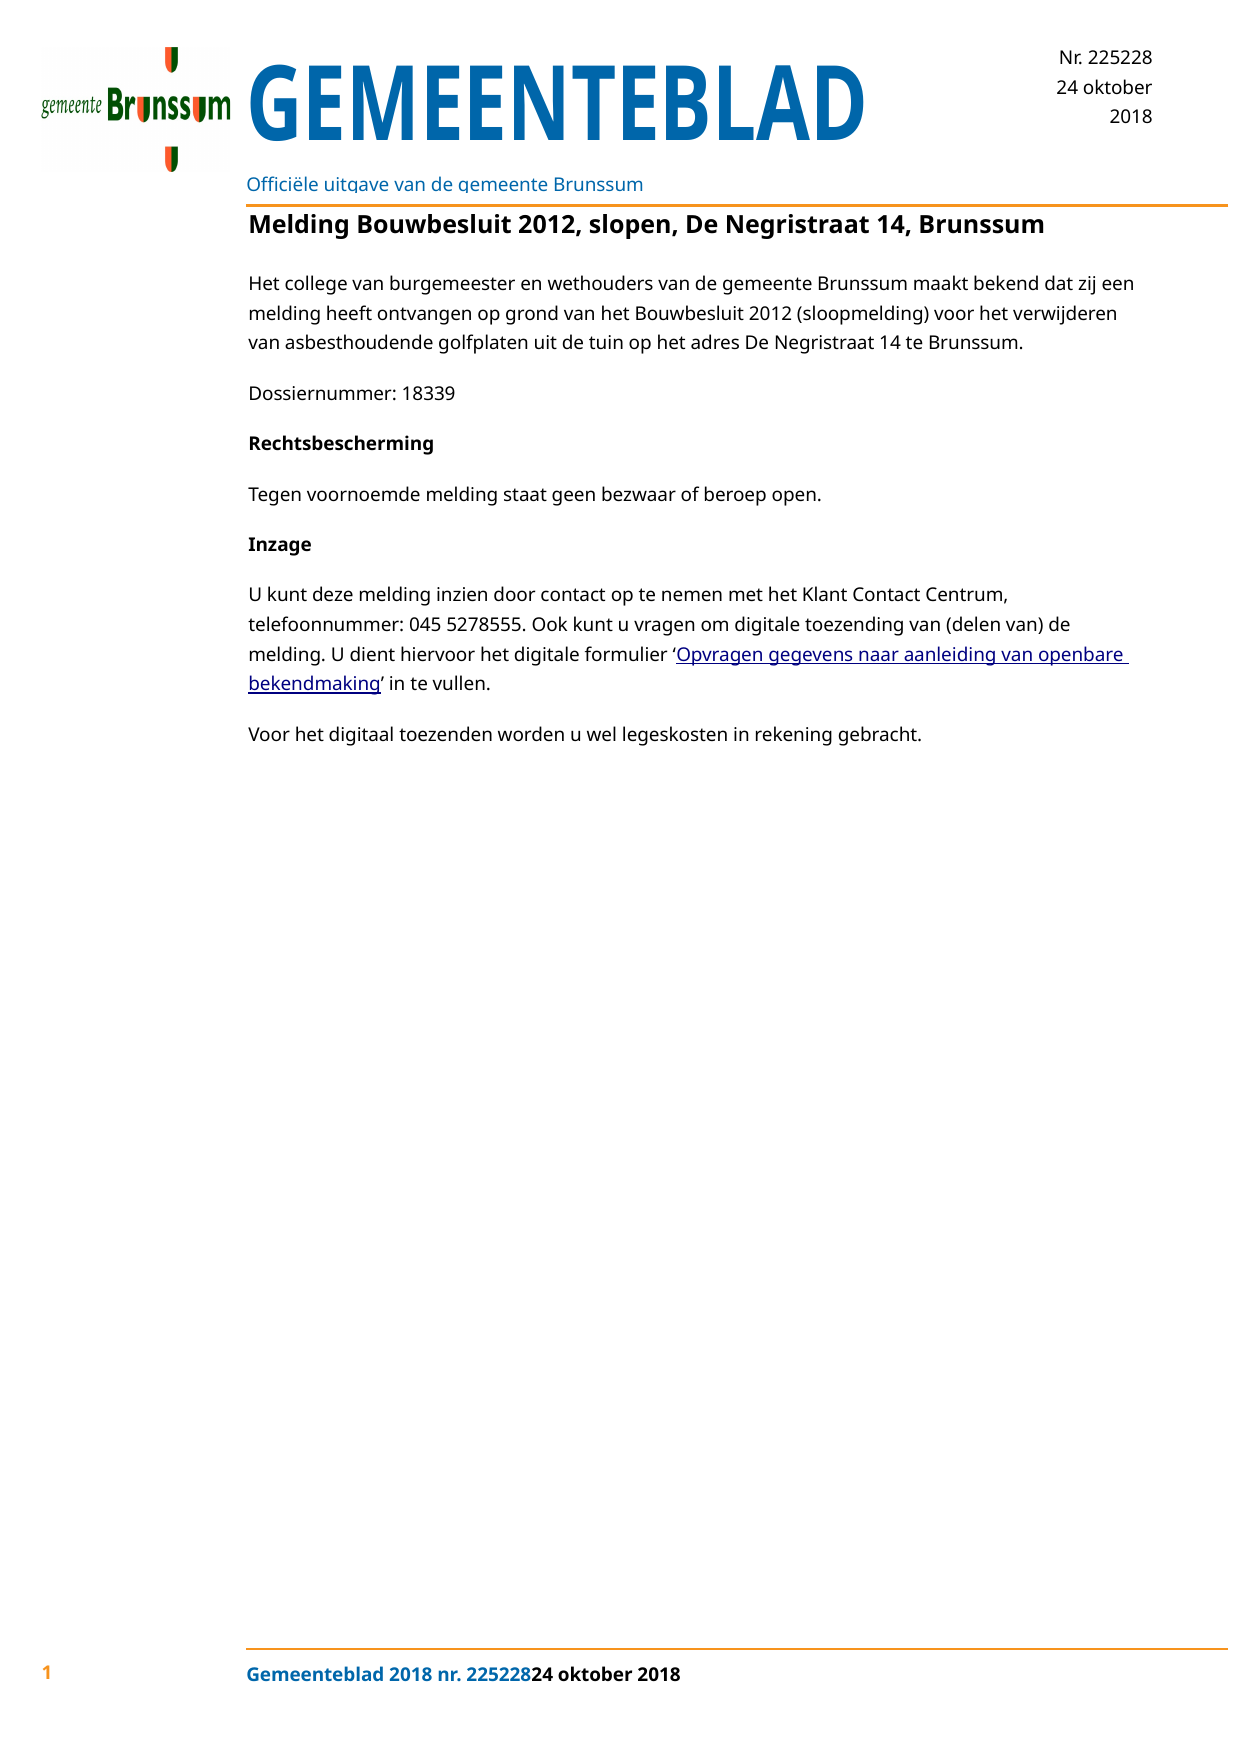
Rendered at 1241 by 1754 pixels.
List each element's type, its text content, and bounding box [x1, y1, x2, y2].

text Melding Bouwbesluit 2012, slopen, De Negristraat 14, Brunssum [248, 207, 1152, 241]
picture [41, 47, 231, 172]
text Voor het digitaal toezenden worden u wel legeskosten in rekening gebracht. [248, 721, 1152, 746]
text Inzage [248, 531, 1152, 557]
text Tegen voornoemde melding staat geen bezwaar of beroep open. [248, 481, 1152, 506]
text Dossiernummer: 18339 [248, 380, 1152, 406]
text U kunt deze melding inzien door contact op te nemen met het Klant Contact Centrum, telefoonnummer: 045 5278555. Ook kunt u vragen om digitale toezending van (delen van) de melding. U dient hiervoor het digitale formulier ‘Opvragen gegevens naar aanleiding van openbare bekendmaking’ in te vullen. [248, 582, 1152, 696]
text Rechtsbescherming [248, 430, 1152, 456]
text Het college van burgemeester en wethouders van de gemeente Brunssum maakt bekend dat zij een melding heeft ontvangen op grond van het Bouwbesluit 2012 (sloopmelding) voor het verwijderen van asbesthoudende golfplaten uit de tuin op het adres De Negristraat 14 te Brunssum. [248, 270, 1152, 355]
